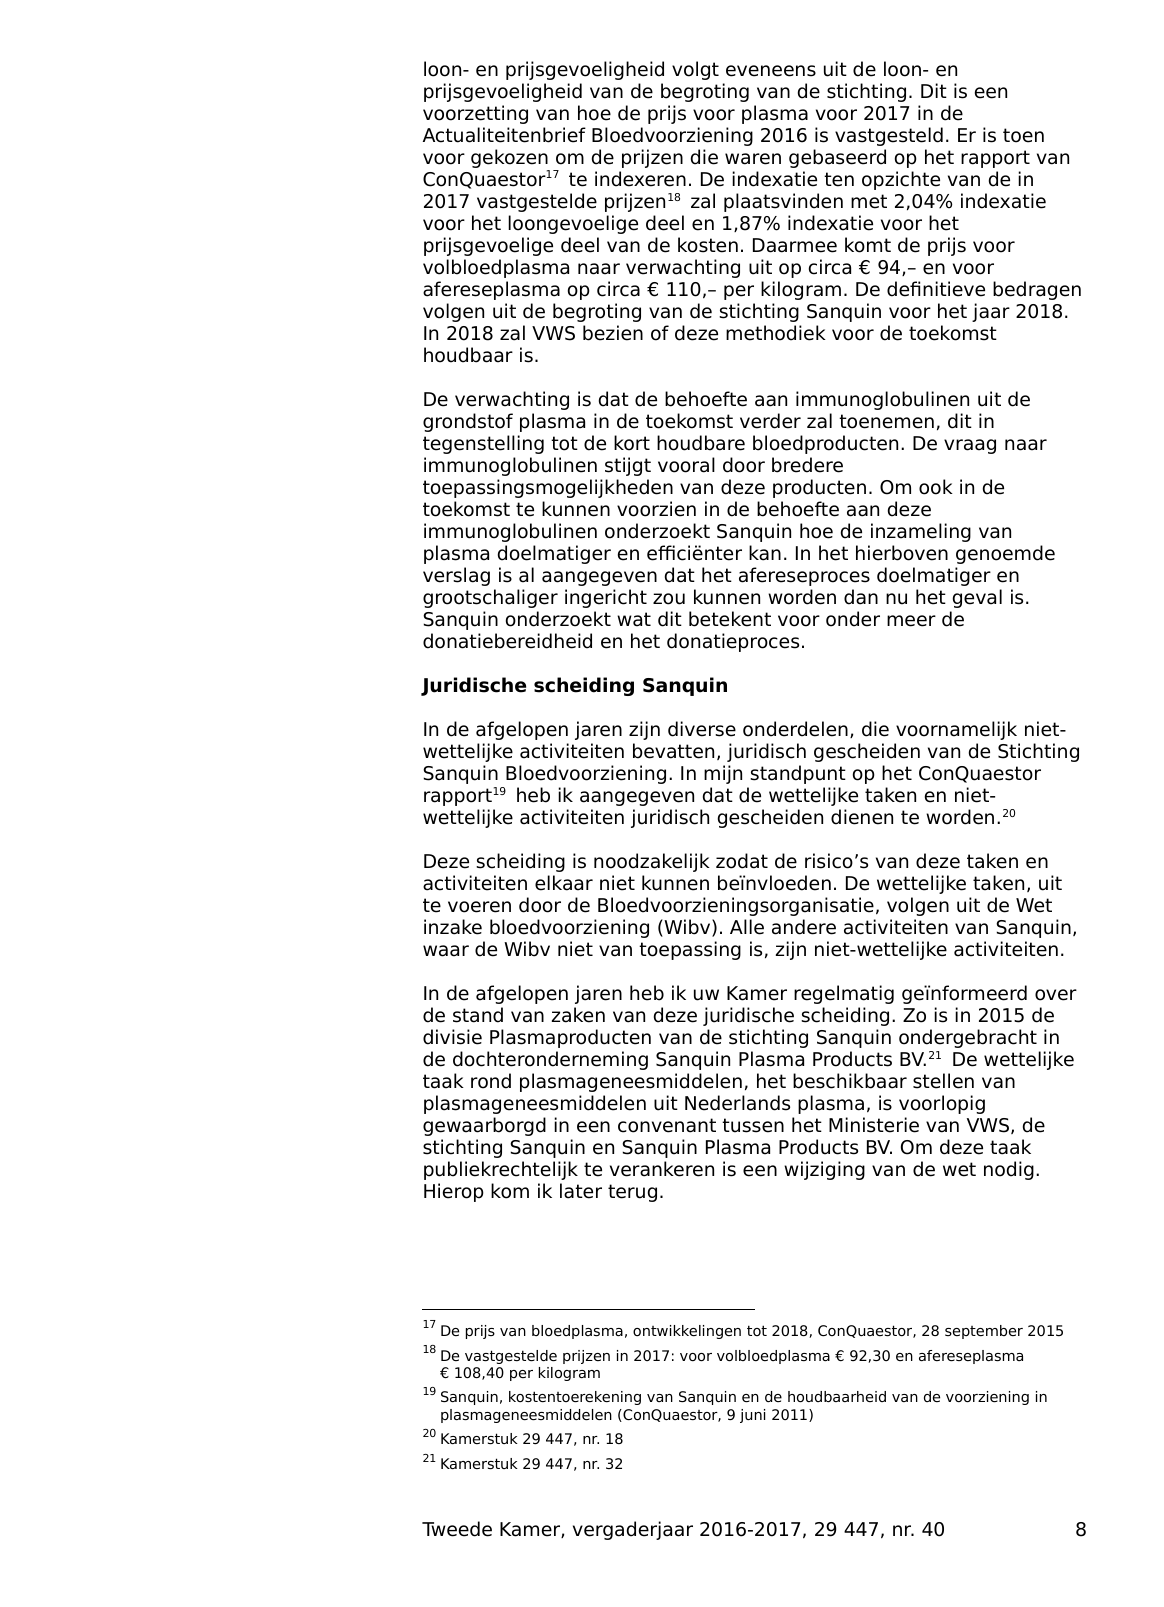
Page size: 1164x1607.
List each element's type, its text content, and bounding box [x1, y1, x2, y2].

text Sanquin, kostentoerekening van Sanquin en de houdbaarheid van de voorziening in plasmageneesmiddelen (ConQuaestor, 9 juni 2011) [422, 1385, 1087, 1424]
text Deze scheiding is noodzakelijk zodat de risico’s van deze taken en activiteiten elkaar niet kunnen beïnvloeden. De wettelijke taken, uit te voeren door de Bloedvoorzieningsorganisatie, volgen uit de Wet inzake bloedvoorziening (Wibv). Alle andere activiteiten van Sanquin, waar de Wibv niet van toepassing is, zijn niet-wettelijke activiteiten. [422, 851, 1087, 961]
text De prijs van bloedplasma, ontwikkelingen tot 2018, ConQuaestor, 28 september 2015 [422, 1318, 1087, 1341]
text In de afgelopen jaren heb ik uw Kamer regelmatig geïnformeerd over de stand van zaken van deze juridische scheiding. Zo is in 2015 de divisie Plasmaproducten van de stichting Sanquin ondergebracht in de dochteronderneming Sanquin Plasma Products BV. De wettelijke taak rond plasmageneesmiddelen, het beschikbaar stellen van plasmageneesmiddelen uit Nederlands plasma, is voorlopig gewaarborgd in een convenant tussen het Ministerie van VWS, de stichting Sanquin en Sanquin Plasma Products BV. Om deze taak publiekrechtelijk te verankeren is een wijziging van de wet nodig. Hierop kom ik later terug. [422, 983, 1087, 1203]
text Kamerstuk 29 447, nr. 18 [422, 1427, 1087, 1449]
text In de afgelopen jaren zijn diverse onderdelen, die voornamelijk niet-wettelijke activiteiten bevatten, juridisch gescheiden van de Stichting Sanquin Bloedvoorziening. In mijn standpunt op het ConQuaestor rapport heb ik aangegeven dat de wettelijke taken en niet-wettelijke activiteiten juridisch gescheiden dienen te worden. [422, 719, 1087, 829]
text loon- en prijsgevoeligheid volgt eveneens uit de loon- en prijsgevoeligheid van de begroting van de stichting. Dit is een voorzetting van hoe de prijs voor plasma voor 2017 in de Actualiteitenbrief Bloedvoorziening 2016 is vastgesteld. Er is toen voor gekozen om de prijzen die waren gebaseerd op het rapport van ConQuaestor te indexeren. De indexatie ten opzichte van de in 2017 vastgestelde prijzen zal plaatsvinden met 2,04% indexatie voor het loongevoelige deel en 1,87% indexatie voor het prijsgevoelige deel van de kosten. Daarmee komt de prijs voor volbloedplasma naar verwachting uit op circa € 94,– en voor afereseplasma op circa € 110,– per kilogram. De definitieve bedragen volgen uit de begroting van de stichting Sanquin voor het jaar 2018. In 2018 zal VWS bezien of deze methodiek voor de toekomst houdbaar is. [422, 59, 1087, 367]
text Kamerstuk 29 447, nr. 32 [422, 1452, 1087, 1474]
text De vastgestelde prijzen in 2017: voor volbloedplasma € 92,30 en afereseplasma € 108,40 per kilogram [422, 1343, 1087, 1382]
subtitle Juridische scheiding Sanquin [422, 675, 1087, 697]
text De verwachting is dat de behoefte aan immunoglobulinen uit de grondstof plasma in de toekomst verder zal toenemen, dit in tegenstelling tot de kort houdbare bloedproducten. De vraag naar immunoglobulinen stijgt vooral door bredere toepassingsmogelijkheden van deze producten. Om ook in de toekomst te kunnen voorzien in de behoefte aan deze immunoglobulinen onderzoekt Sanquin hoe de inzameling van plasma doelmatiger en efficiënter kan. In het hierboven genoemde verslag is al aangegeven dat het afereseproces doelmatiger en grootschaliger ingericht zou kunnen worden dan nu het geval is. Sanquin onderzoekt wat dit betekent voor onder meer de donatiebereidheid en het donatieproces. [422, 389, 1087, 653]
